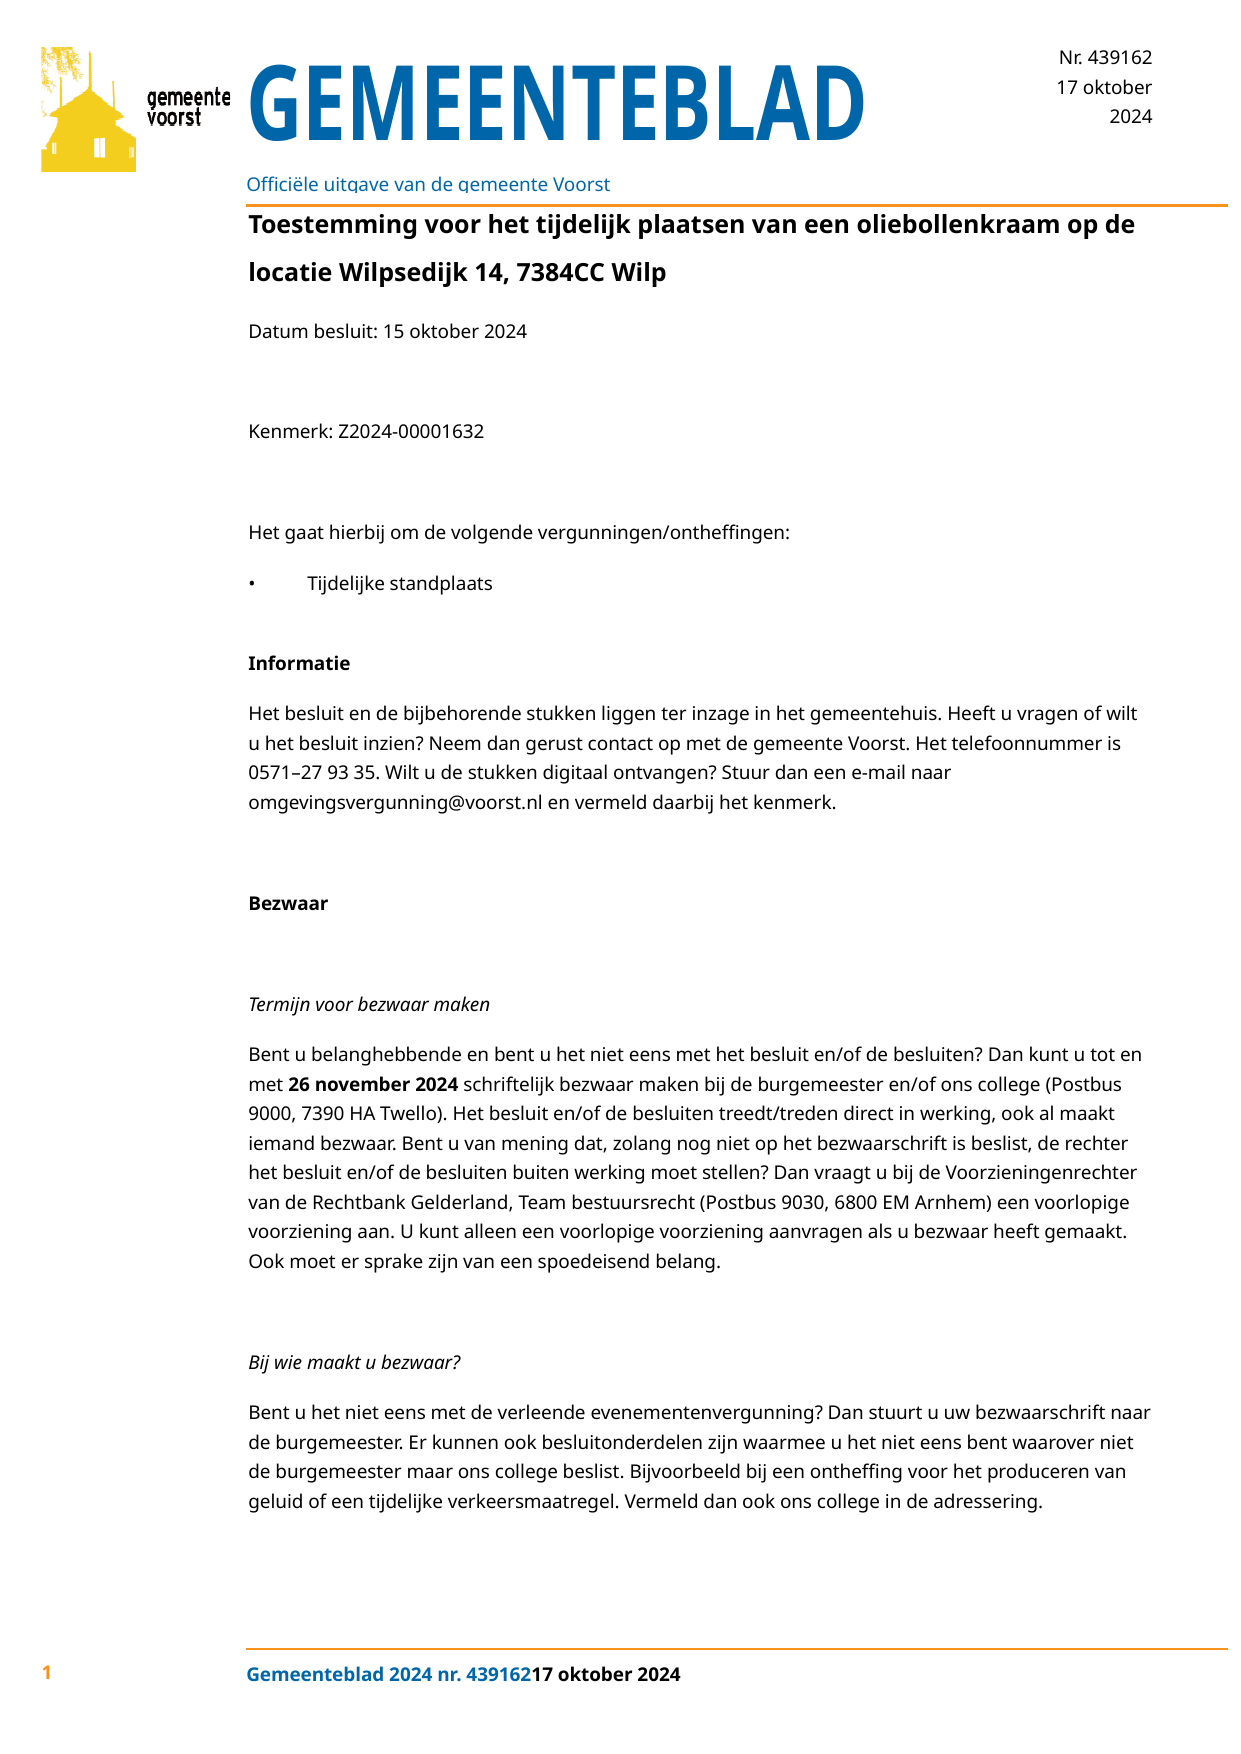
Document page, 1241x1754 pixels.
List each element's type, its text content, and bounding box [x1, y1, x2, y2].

text Bij wie maakt u bezwaar? [248, 1349, 1152, 1375]
list Tijdelijke standplaats [248, 570, 1152, 596]
text Bent u belanghebbende en bent u het niet eens met het besluit en/of de besluiten? Dan kunt u tot en met 26 november 2024 schriftelijk bezwaar maken bij de burgemeester en/of ons college (Postbus 9000, 7390 HA Twello). Het besluit en/of de besluiten treedt/treden direct in werking, ook al maakt iemand bezwaar. Bent u van mening dat, zolang nog niet op het bezwaarschrift is beslist, de rechter het besluit en/of de besluiten buiten werking moet stellen? Dan vraagt u bij de Voorzieningenrechter van de Rechtbank Gelderland, Team bestuursrecht (Postbus 9030, 6800 EM Arnhem) een voorlopige voorziening aan. U kunt alleen een voorlopige voorziening aanvragen als u bezwaar heeft gemaakt. Ook moet er sprake zijn van een spoedeisend belang. [248, 1041, 1152, 1274]
text Kenmerk: Z2024-00001632 [248, 419, 1152, 444]
text Bent u het niet eens met de verleende evenementenvergunning? Dan stuurt u uw bezwaarschrift naar de burgemeester. Er kunnen ook besluitonderdelen zijn waarmee u het niet eens bent waarover niet de burgemeester maar ons college beslist. Bijvoorbeeld bij een ontheffing voor het produceren van geluid of een tijdelijke verkeersmaatregel. Vermeld dan ook ons college in de adressering. [248, 1399, 1152, 1514]
picture [41, 47, 231, 172]
text Informatie [248, 650, 1152, 676]
text Bezwaar [248, 890, 1152, 916]
text Het gaat hierbij om de volgende vergunningen/ontheffingen: [248, 519, 1152, 545]
text Toestemming voor het tijdelijk plaatsen van een oliebollenkraam op de locatie Wilpsedijk 14, 7384CC Wilp [248, 207, 1152, 288]
text Datum besluit: 15 oktober 2024 [248, 318, 1152, 344]
text Het besluit en de bijbehorende stukken liggen ter inzage in het gemeentehuis. Heeft u vragen of wilt u het besluit inzien? Neem dan gerust contact op met de gemeente Voorst. Het telefoonnummer is 0571–27 93 35. Wilt u de stukken digitaal ontvangen? Stuur dan een e-mail naar omgevingsvergunning@voorst.nl en vermeld daarbij het kenmerk. [248, 700, 1152, 815]
text Termijn voor bezwaar maken [248, 991, 1152, 1017]
